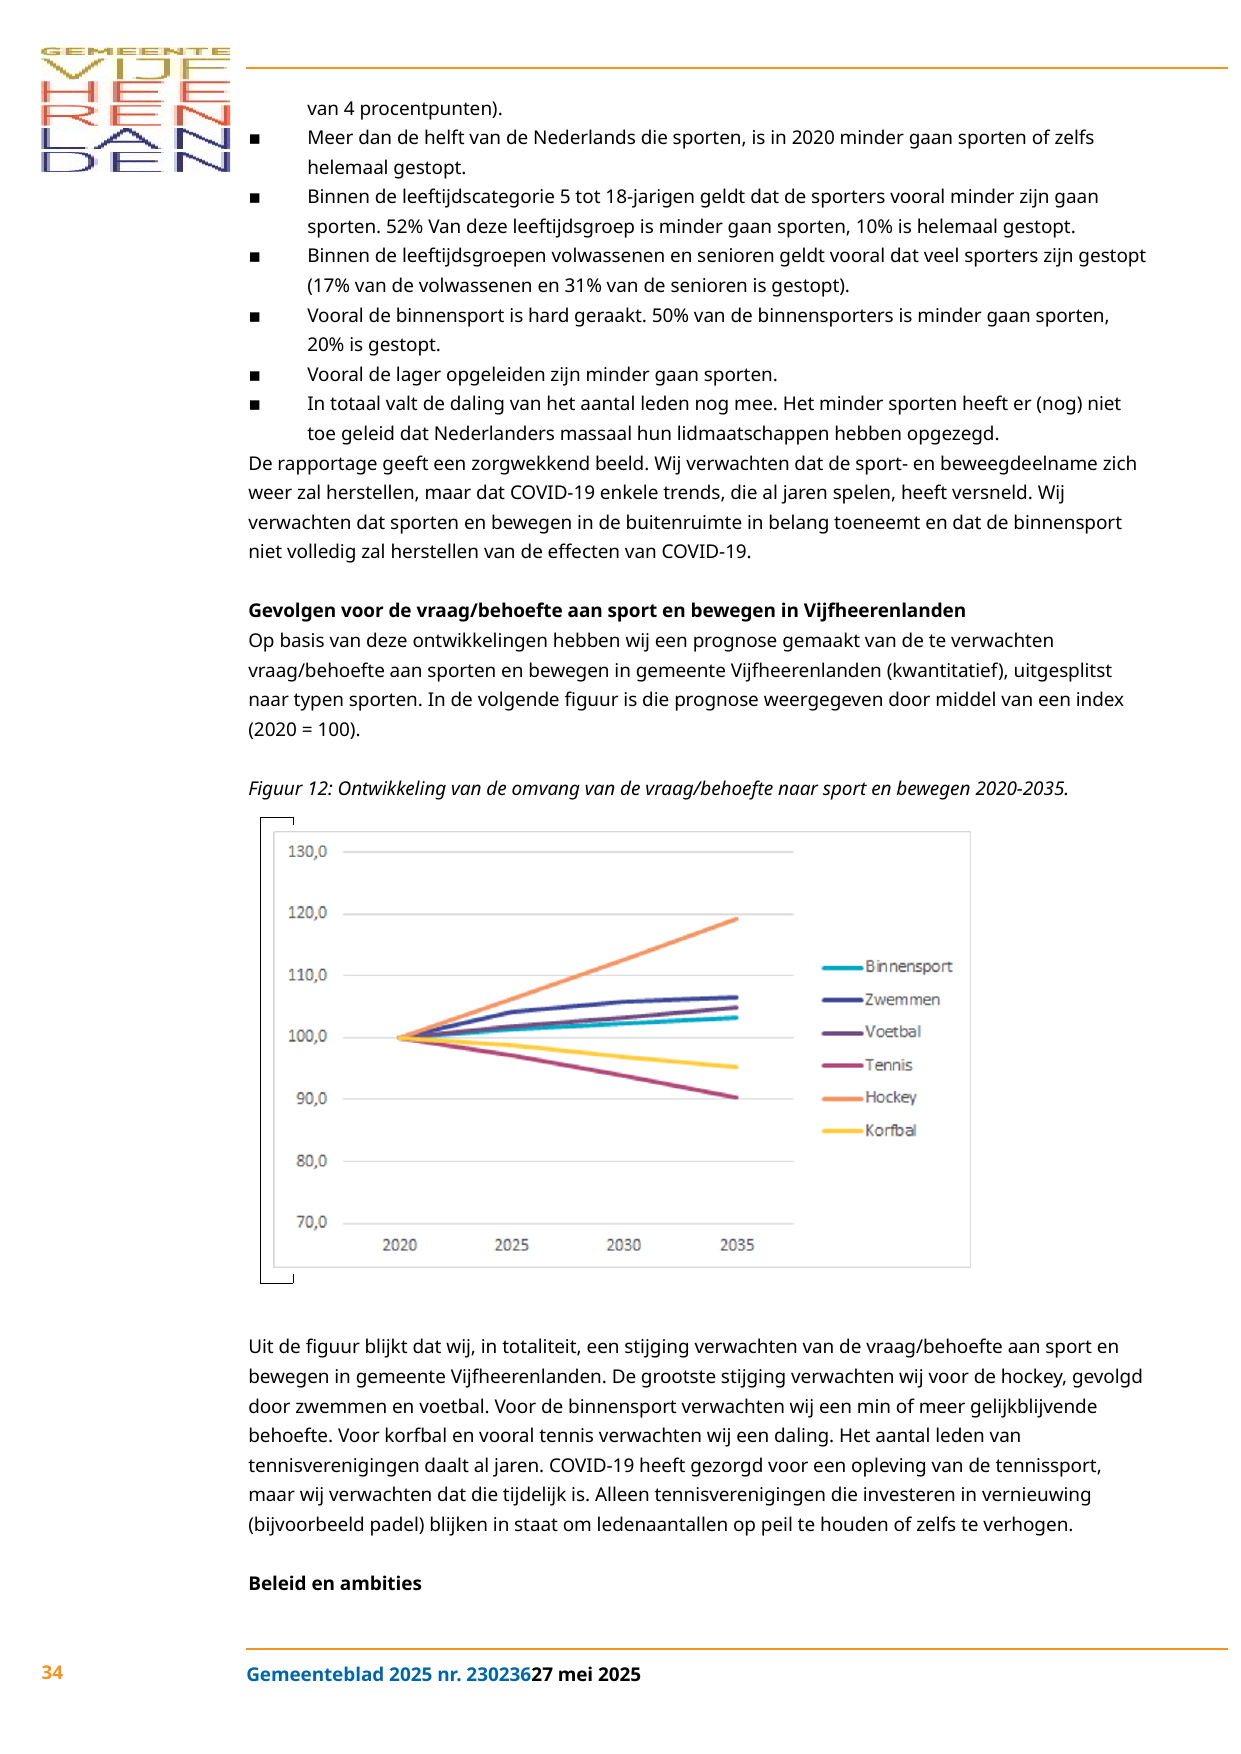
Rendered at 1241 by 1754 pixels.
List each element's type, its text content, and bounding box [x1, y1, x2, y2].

list van 4 procentpunten). [248, 95, 1152, 121]
list Binnen de leeftijdscategorie 5 tot 18-jarigen geldt dat de sporters vooral minder zijn gaan sporten. 52% Van deze leeftijdsgroep is minder gaan sporten, 10% is helemaal gestopt. [248, 183, 1152, 239]
text De rapportage geeft een zorgwekkend beeld. Wij verwachten dat de sport- en beweegdeelname zich weer zal herstellen, maar dat COVID-19 enkele trends, die al jaren spelen, heeft versneld. Wij verwachten dat sporten en bewegen in de buitenruimte in belang toeneemt en dat de binnensport niet volledig zal herstellen van de effecten van COVID-19. [248, 450, 1152, 564]
list Vooral de binnensport is hard geraakt. 50% van de binnensporters is minder gaan sporten, 20% is gestopt. [248, 302, 1152, 357]
picture [268, 825, 978, 1274]
list In totaal valt de daling van het aantal leden nog mee. Het minder sporten heeft er (nog) niet toe geleid dat Nederlanders massaal hun lidmaatschappen hebben opgezegd. [248, 391, 1152, 446]
text Gevolgen voor de vraag/behoefte aan sport en bewegen in Vijfheerenlanden [248, 598, 1152, 623]
list Meer dan de helft van de Nederlands die sporten, is in 2020 minder gaan sporten of zelfs helemaal gestopt. [248, 124, 1152, 180]
text Figuur 12: Ontwikkeling van de omvang van de vraag/behoefte naar sport en bewegen 2020-2035. [248, 775, 1152, 801]
list Vooral de lager opgeleiden zijn minder gaan sporten. [248, 361, 1152, 387]
list Binnen de leeftijdsgroepen volwassenen en senioren geldt vooral dat veel sporters zijn gestopt (17% van de volwassenen en 31% van de senioren is gestopt). [248, 243, 1152, 298]
text Uit de figuur blijkt dat wij, in totaliteit, een stijging verwachten van de vraag/behoefte aan sport en bewegen in gemeente Vijfheerenlanden. De grootste stijging verwachten wij voor de hockey, gevolgd door zwemmen en voetbal. Voor de binnensport verwachten wij een min of meer gelijkblijvende behoefte. Voor korfbal en vooral tennis verwachten wij een daling. Het aantal leden van tennisverenigingen daalt al jaren. COVID-19 heeft gezorgd voor een opleving van de tennissport, maar wij verwachten dat die tijdelijk is. Alleen tennisverenigingen die investeren in vernieuwing (bijvoorbeeld padel) blijken in staat om ledenaantallen op peil te houden of zelfs te verhogen. [248, 1334, 1152, 1537]
picture [41, 47, 231, 172]
text Op basis van deze ontwikkelingen hebben wij een prognose gemaakt van de te verwachten vraag/behoefte aan sporten en bewegen in gemeente Vijfheerenlanden (kwantitatief), uitgesplitst naar typen sporten. In de volgende figuur is die prognose weergegeven door middel van een index (2020 = 100). [248, 627, 1152, 742]
text Beleid en ambities [248, 1570, 1152, 1596]
